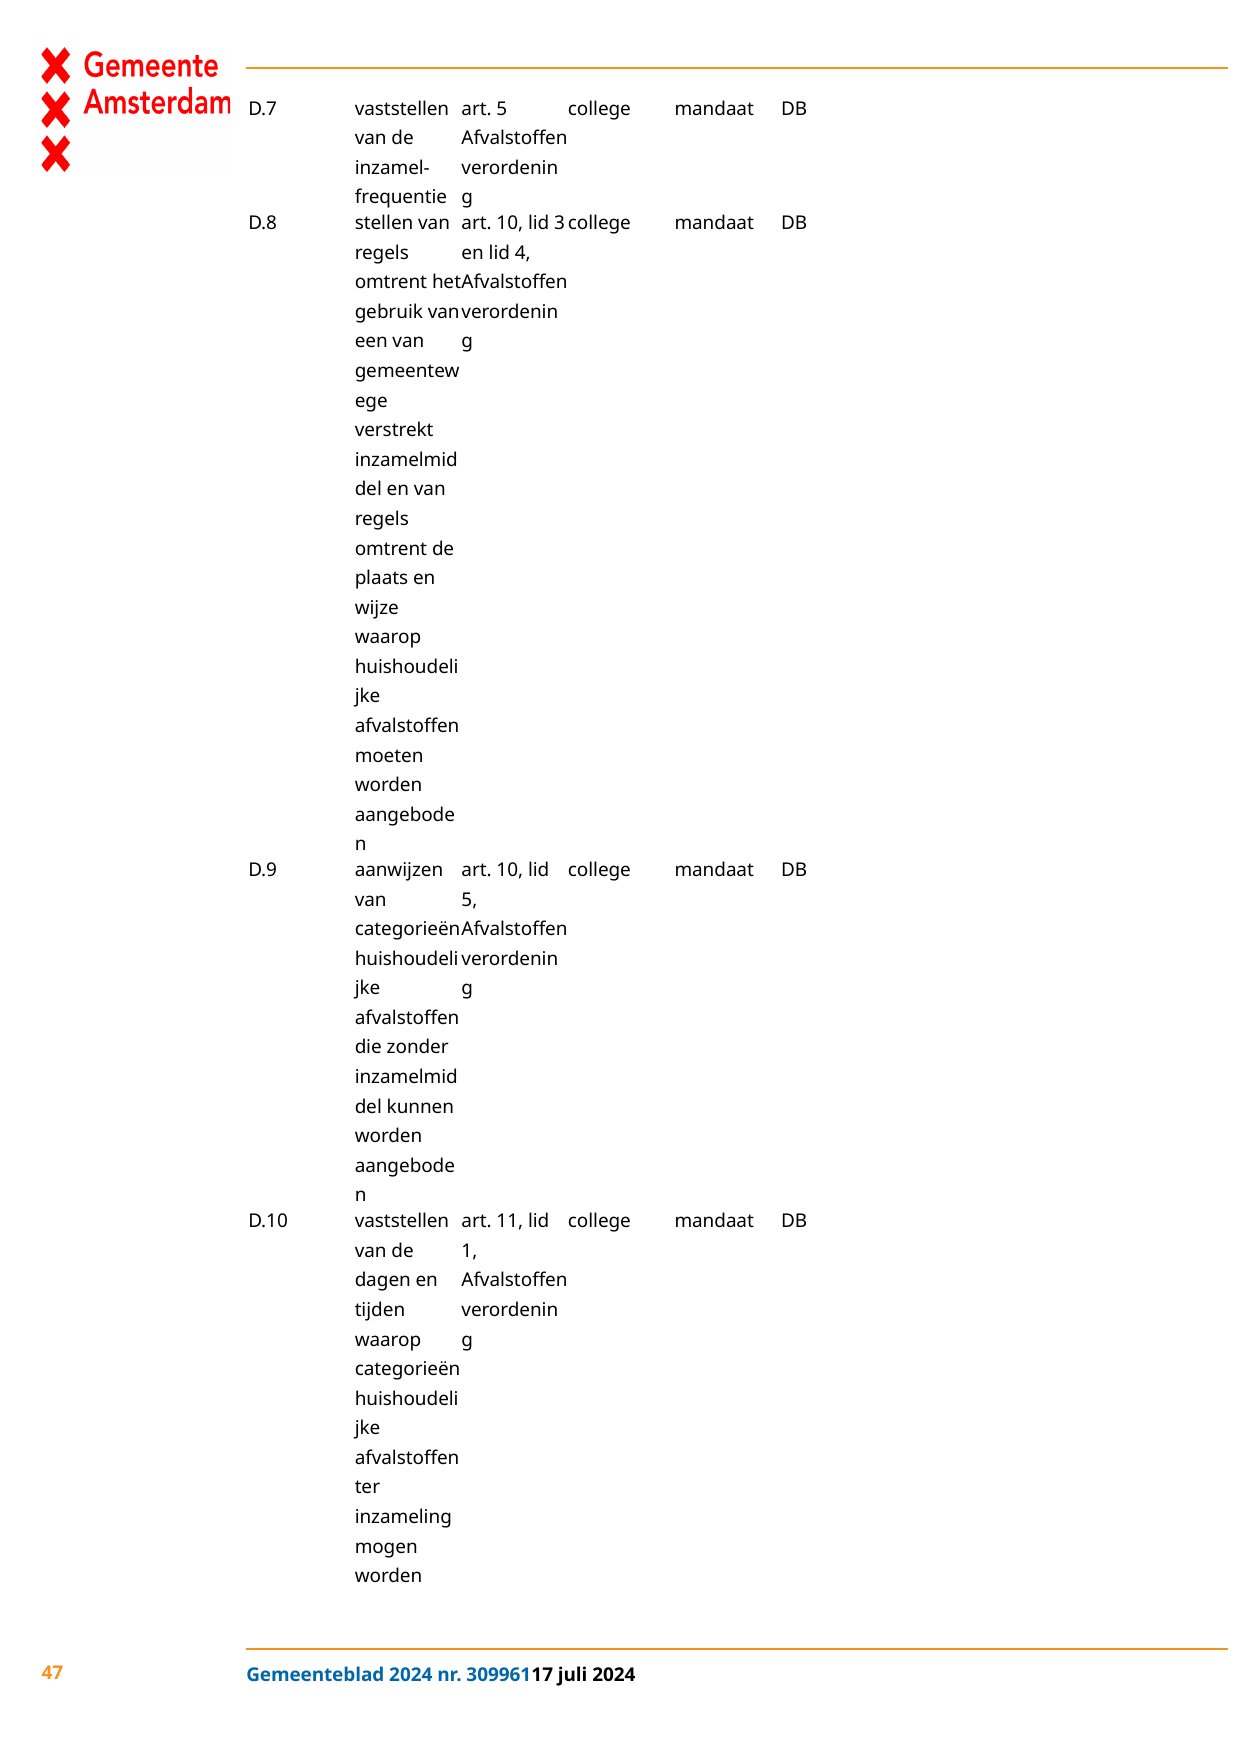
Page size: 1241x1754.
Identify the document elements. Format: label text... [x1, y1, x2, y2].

table_cell D.9 [248, 856, 354, 1207]
table_cell art. 11, lid 1, Afvalstoffenverordening [461, 1208, 568, 1588]
table_cell DB [781, 1208, 887, 1588]
table_cell [888, 856, 1003, 1207]
table_cell art. 10, lid 3 en lid 4, Afvalstoffenverordening [461, 209, 568, 856]
table_cell mandaat [674, 209, 781, 856]
picture [41, 47, 231, 172]
table_cell mandaat [674, 1208, 781, 1588]
table_cell art. 10, lid 5, Afvalstoffenverordening [461, 856, 568, 1207]
table_cell [1003, 95, 1152, 209]
table_cell aanwijzen van categorieën huishoudelijke afvalstoffen die zonder inzamelmiddel kunnen worden aangeboden [355, 856, 461, 1207]
table_cell [1003, 856, 1152, 1207]
table_cell mandaat [674, 95, 781, 209]
table_cell [888, 95, 1003, 209]
table_cell DB [781, 95, 887, 209]
table_cell [1003, 1208, 1152, 1588]
table_cell stellen van regels omtrent het gebruik van een van gemeentewege verstrekt inzamelmiddel en van regels omtrent de plaats en wijze waarop huishoudelijke afvalstoffen moeten worden aangeboden [355, 209, 461, 856]
table_cell D.10 [248, 1208, 354, 1588]
table_cell college [568, 209, 674, 856]
table_cell college [568, 95, 674, 209]
table_cell DB [781, 209, 887, 856]
table_cell mandaat [674, 856, 781, 1207]
table_cell [1003, 209, 1152, 856]
table_cell college [568, 1208, 674, 1588]
table_cell [888, 1208, 1003, 1588]
table_cell [888, 209, 1003, 856]
table_cell D.8 [248, 209, 354, 856]
table_cell DB [781, 856, 887, 1207]
table_cell college [568, 856, 674, 1207]
table_cell vaststellen van de inzamel- frequentie [355, 95, 461, 209]
table_cell art. 5 Afvalstoffenverordening [461, 95, 568, 209]
table_cell D.7 [248, 95, 354, 209]
table_cell vaststellen van de dagen en tijden waarop categorieën huishoudelijke afvalstoffen ter inzameling mogen worden [355, 1208, 461, 1588]
